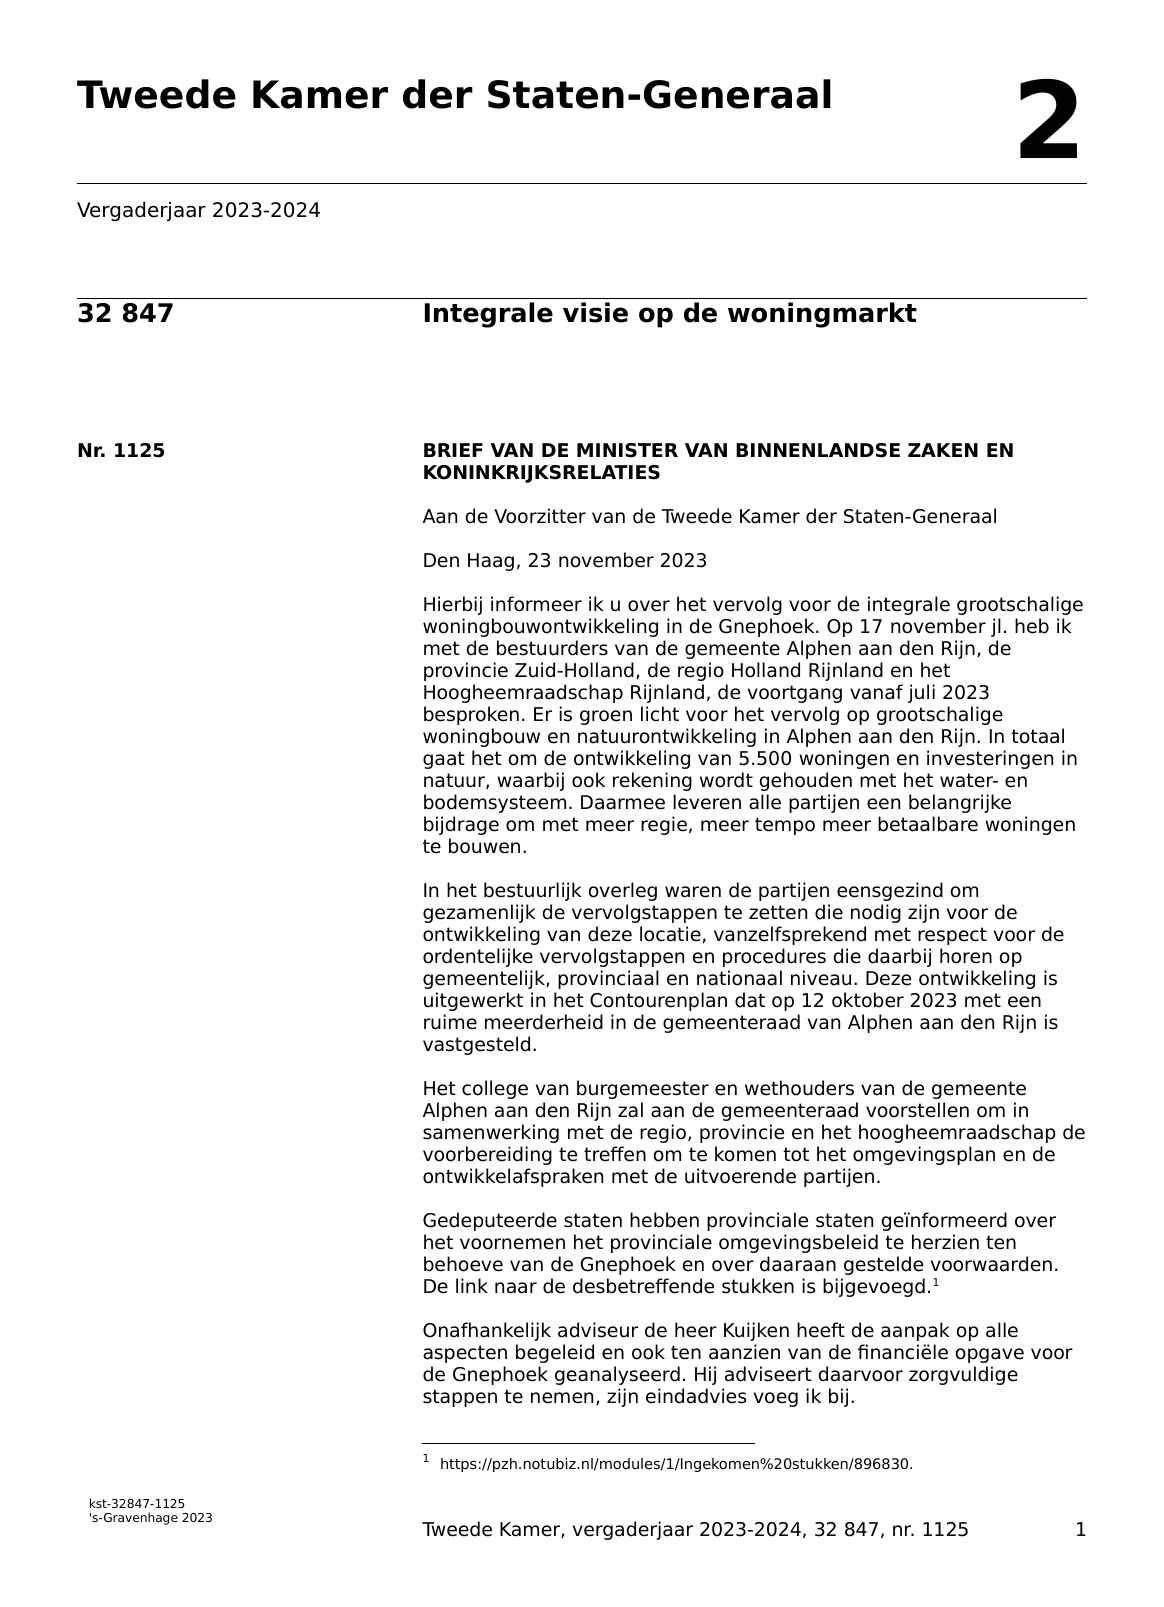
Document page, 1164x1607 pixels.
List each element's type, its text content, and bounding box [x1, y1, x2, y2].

text Den Haag, 23 november 2023 [422, 550, 1087, 572]
text Hierbij informeer ik u over het vervolg voor de integrale grootschalige woningbouwontwikkeling in de Gnephoek. Op 17 november jl. heb ik met de bestuurders van de gemeente Alphen aan den Rijn, de provincie Zuid-Holland, de regio Holland Rijnland en het Hoogheemraadschap Rijnland, de voortgang vanaf juli 2023 besproken. Er is groen licht voor het vervolg op grootschalige woningbouw en natuurontwikkeling in Alphen aan den Rijn. In totaal gaat het om de ontwikkeling van 5.500 woningen en investeringen in natuur, waarbij ook rekening wordt gehouden met het water- en bodemsysteem. Daarmee leveren alle partijen een belangrijke bijdrage om met meer regie, meer tempo meer betaalbare woningen te bouwen. [422, 594, 1087, 858]
text Gedeputeerde staten hebben provinciale staten geïnformeerd over het voornemen het provinciale omgevingsbeleid te herzien ten behoeve van de Gnephoek en over daaraan gestelde voorwaarden. De link naar de desbetreffende stukken is bijgevoegd. [422, 1210, 1087, 1298]
table_cell Vergaderjaar 2023-2024 [77, 184, 1087, 298]
text In het bestuurlijk overleg waren de partijen eensgezind om gezamenlijk de vervolgstappen te zetten die nodig zijn voor de ontwikkeling van deze locatie, vanzelfsprekend met respect voor de ordentelijke vervolgstappen en procedures die daarbij horen op gemeentelijk, provinciaal en nationaal niveau. Deze ontwikkeling is uitgewerkt in het Contourenplan dat op 12 oktober 2023 met een ruime meerderheid in de gemeenteraad van Alphen aan den Rijn is vastgesteld. [422, 880, 1087, 1056]
text 's-Gravenhage 2023 [88, 1511, 323, 1525]
text Het college van burgemeester en wethouders van de gemeente Alphen aan den Rijn zal aan de gemeenteraad voorstellen om in samenwerking met de regio, provincie en het hoogheemraadschap de voorbereiding te treffen om te komen tot het omgevingsplan en de ontwikkelafspraken met de uitvoerende partijen. [422, 1078, 1087, 1188]
text Onafhankelijk adviseur de heer Kuijken heeft de aanpak op alle aspecten begeleid en ook ten aanzien van de financiële opgave voor de Gnephoek geanalyseerd. Hij adviseert daarvoor zorgvuldige stappen te nemen, zijn eindadvies voeg ik bij. [422, 1320, 1087, 1408]
table_header 2 [886, 59, 1087, 183]
text kst-32847-1125 [88, 1497, 323, 1511]
subtitle 32 847 Integrale visie op de woningmarkt [77, 299, 1087, 329]
text https://pzh.notubiz.nl/modules/1/Ingekomen%20stukken/896830. [422, 1452, 1087, 1474]
text Aan de Voorzitter van de Tweede Kamer der Staten-Generaal [422, 506, 1087, 528]
table_header Tweede Kamer der Staten-Generaal [77, 59, 886, 183]
subtitle Nr. 1125 BRIEF VAN DE MINISTER VAN BINNENLANDSE ZAKEN EN KONINKRIJKSRELATIES [77, 440, 1087, 484]
